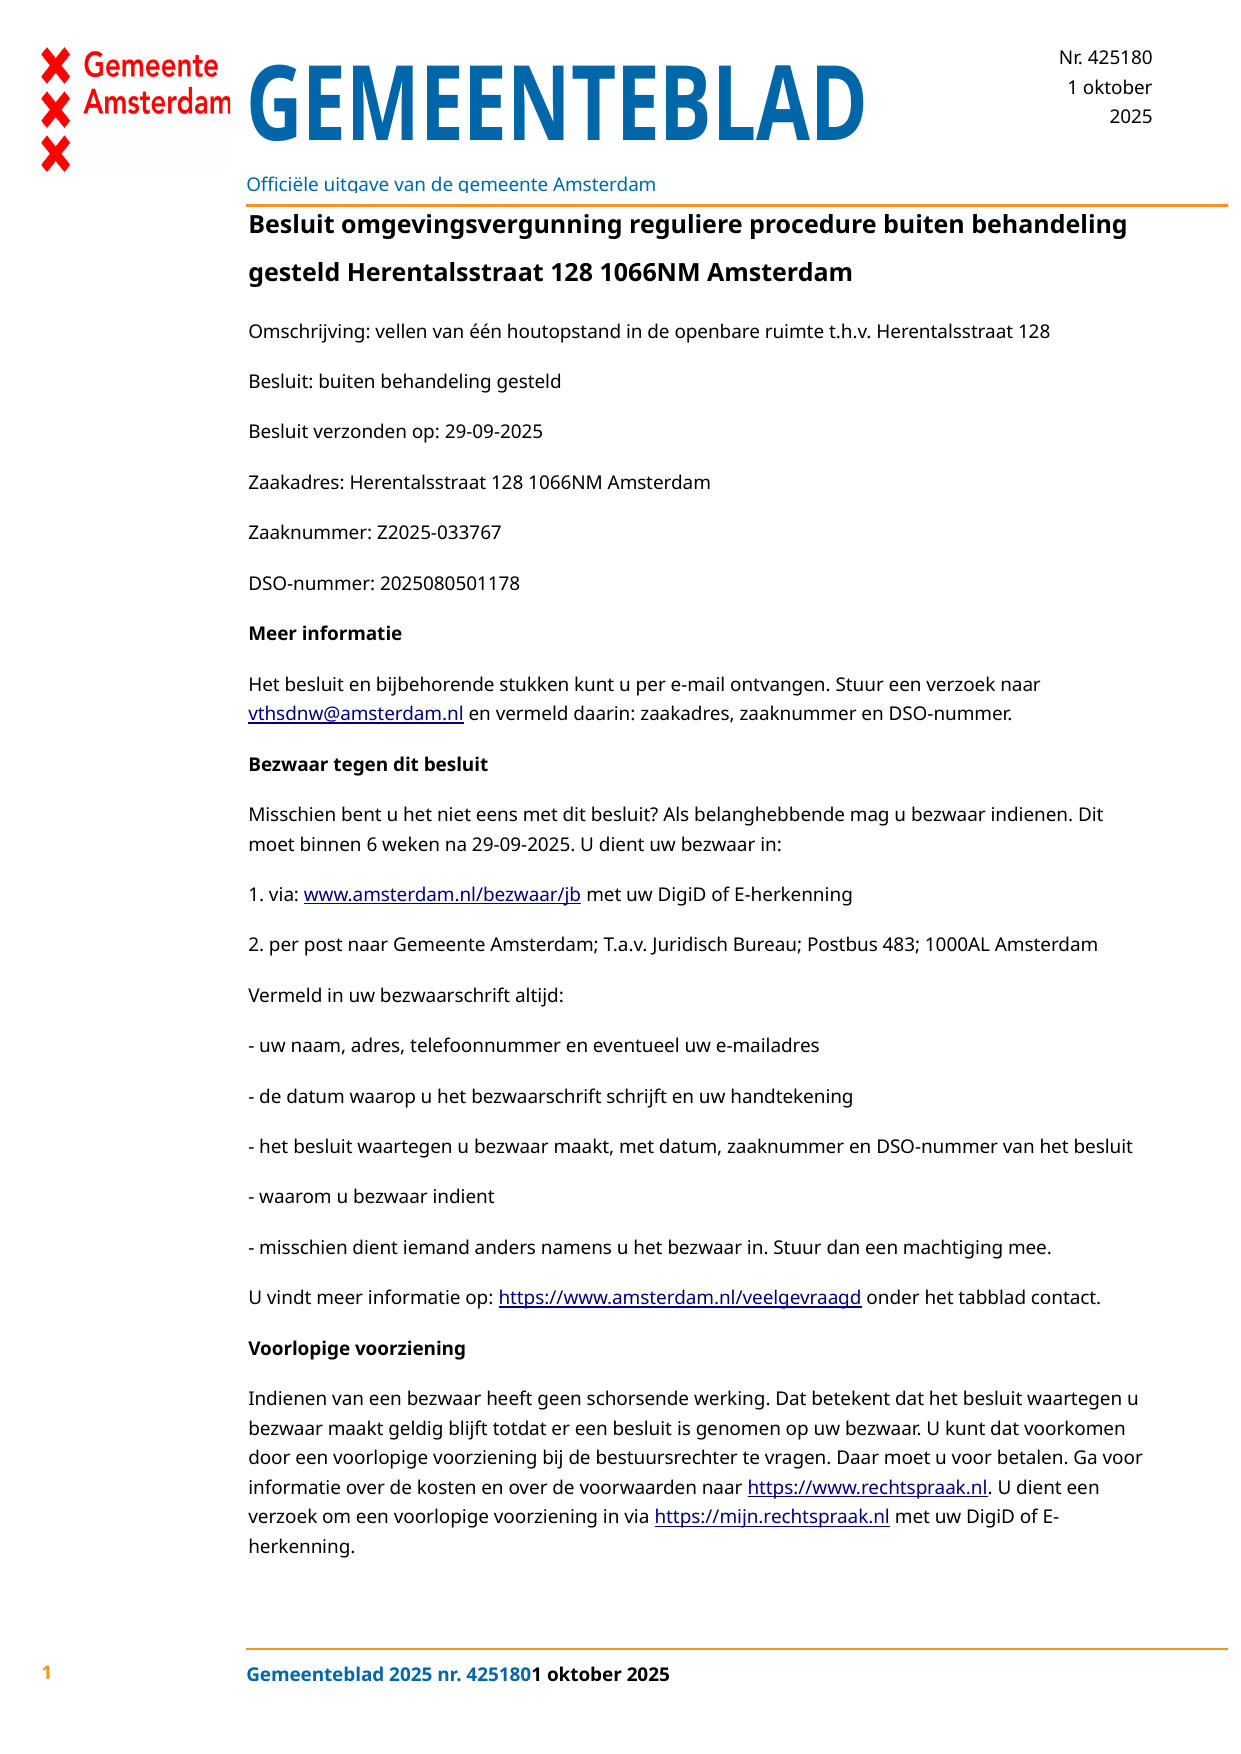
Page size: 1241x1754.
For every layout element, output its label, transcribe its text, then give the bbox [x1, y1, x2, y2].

text 1. via: www.amsterdam.nl/bezwaar/jb met uw DigiD of E-herkenning [248, 881, 1152, 907]
text - het besluit waartegen u bezwaar maakt, met datum, zaaknummer en DSO-nummer van het besluit [248, 1133, 1152, 1159]
text Meer informatie [248, 620, 1152, 646]
text Besluit verzonden op: 29-09-2025 [248, 419, 1152, 444]
text Zaaknummer: Z2025-033767 [248, 519, 1152, 545]
text Besluit omgevingsvergunning reguliere procedure buiten behandeling gesteld Herentalsstraat 128 1066NM Amsterdam [248, 207, 1152, 288]
picture [41, 47, 231, 172]
text - misschien dient iemand anders namens u het bezwaar in. Stuur dan een machtiging mee. [248, 1234, 1152, 1260]
text Zaakadres: Herentalsstraat 128 1066NM Amsterdam [248, 469, 1152, 495]
text Bezwaar tegen dit besluit [248, 751, 1152, 777]
text Besluit: buiten behandeling gesteld [248, 368, 1152, 394]
text 2. per post naar Gemeente Amsterdam; T.a.v. Juridisch Bureau; Postbus 483; 1000AL Amsterdam [248, 932, 1152, 957]
text Vermeld in uw bezwaarschrift altijd: [248, 982, 1152, 1008]
text Voorlopige voorziening [248, 1335, 1152, 1361]
text DSO-nummer: 2025080501178 [248, 570, 1152, 596]
text Omschrijving: vellen van één houtopstand in de openbare ruimte t.h.v. Herentalsstraat 128 [248, 318, 1152, 344]
text Misschien bent u het niet eens met dit besluit? Als belanghebbende mag u bezwaar indienen. Dit moet binnen 6 weken na 29-09-2025. U dient uw bezwaar in: [248, 801, 1152, 857]
text - uw naam, adres, telefoonnummer en eventueel uw e-mailadres [248, 1032, 1152, 1058]
text U vindt meer informatie op: https://www.amsterdam.nl/veelgevraagd onder het tabblad contact. [248, 1284, 1152, 1310]
text - waarom u bezwaar indient [248, 1184, 1152, 1209]
text Indienen van een bezwaar heeft geen schorsende werking. Dat betekent dat het besluit waartegen u bezwaar maakt geldig blijft totdat er een besluit is genomen op uw bezwaar. U kunt dat voorkomen door een voorlopige voorziening bij de bestuursrechter te vragen. Daar moet u voor betalen. Ga voor informatie over de kosten en over de voorwaarden naar https://www.rechtspraak.nl. U dient een verzoek om een voorlopige voorziening in via https://mijn.rechtspraak.nl met uw DigiD of E-herkenning. [248, 1385, 1152, 1559]
text Het besluit en bijbehorende stukken kunt u per e-mail ontvangen. Stuur een verzoek naar vthsdnw@amsterdam.nl en vermeld daarin: zaakadres, zaaknummer en DSO-nummer. [248, 671, 1152, 726]
text - de datum waarop u het bezwaarschrift schrijft en uw handtekening [248, 1083, 1152, 1109]
